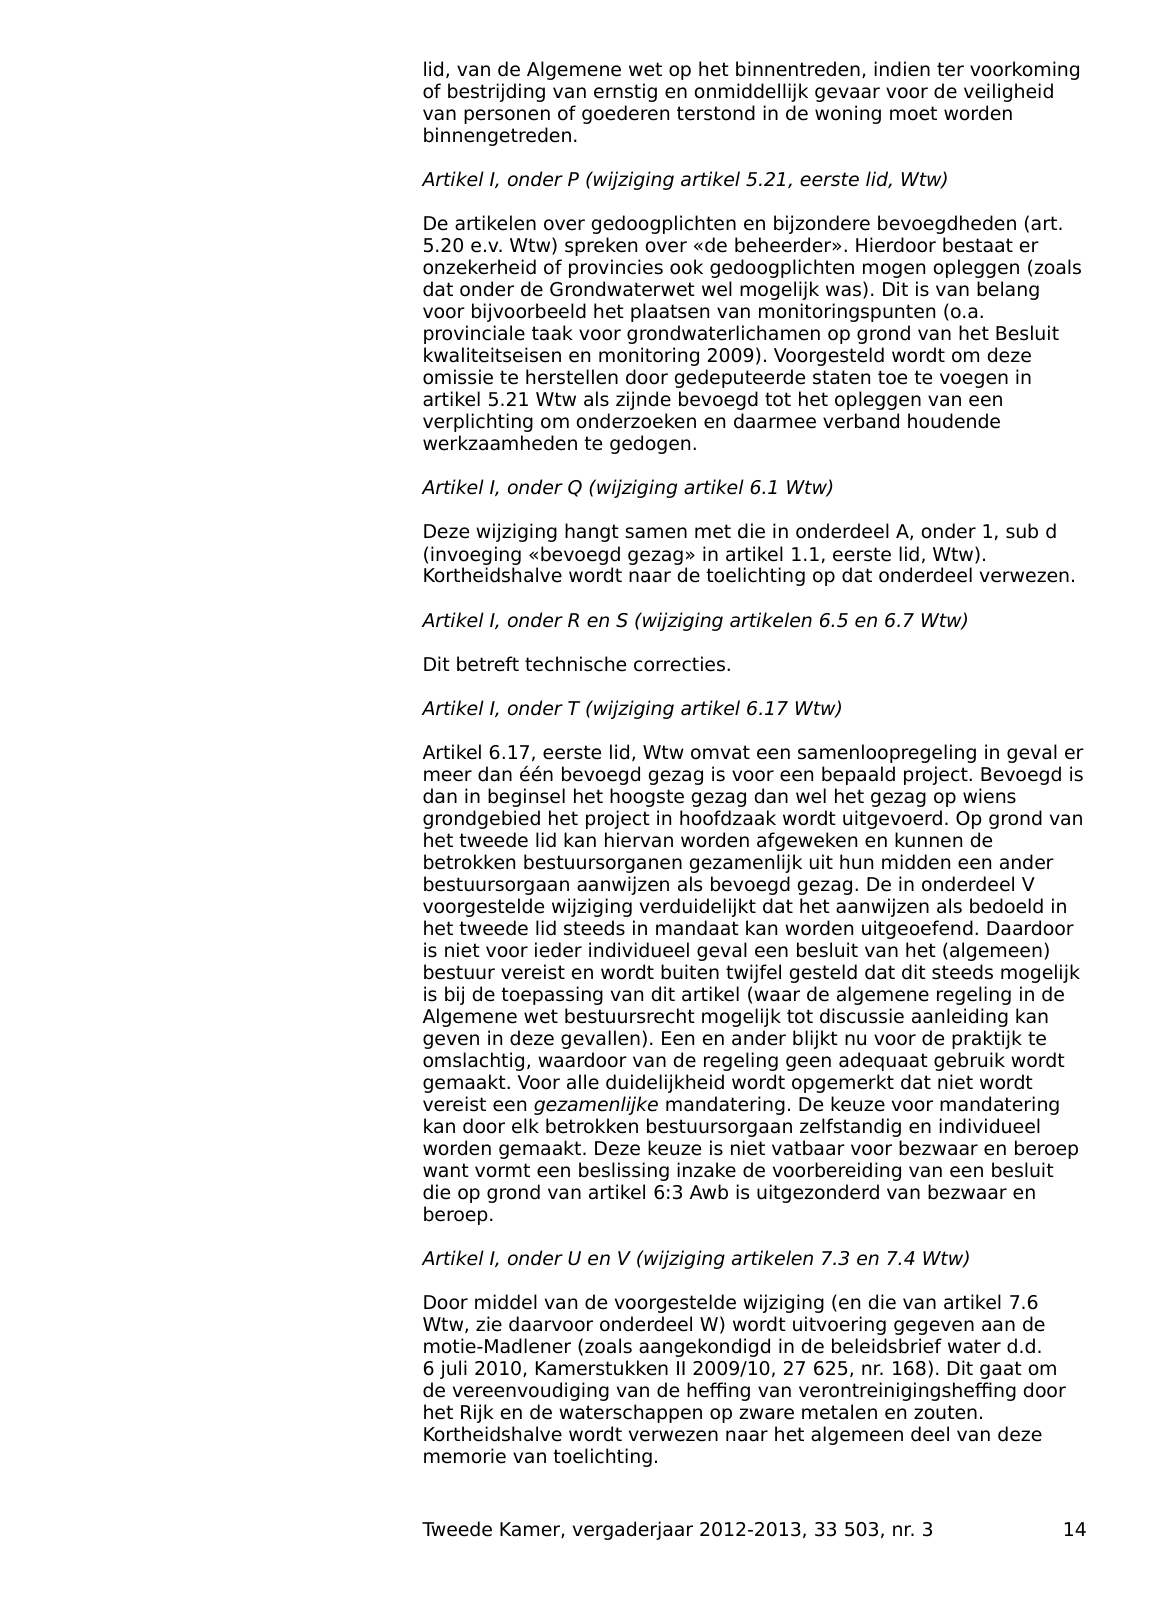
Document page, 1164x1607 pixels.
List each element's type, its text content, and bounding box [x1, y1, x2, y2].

subtitle Artikel I, onder P (wijziging artikel 5.21, eerste lid, Wtw) [422, 169, 1087, 191]
text Door middel van de voorgestelde wijziging (en die van artikel 7.6 Wtw, zie daarvoor onderdeel W) wordt uitvoering gegeven aan de motie-Madlener (zoals aangekondigd in de beleidsbrief water d.d. 6 juli 2010, Kamerstukken II 2009/10, 27 625, nr. 168). Dit gaat om de vereenvoudiging van de heffing van verontreinigingsheffing door het Rijk en de waterschappen op zware metalen en zouten. Kortheidshalve wordt verwezen naar het algemeen deel van deze memorie van toelichting. [422, 1292, 1087, 1468]
subtitle Artikel I, onder Q (wijziging artikel 6.1 Wtw) [422, 477, 1087, 499]
text Artikel 6.17, eerste lid, Wtw omvat een samenloopregeling in geval er meer dan één bevoegd gezag is voor een bepaald project. Bevoegd is dan in beginsel het hoogste gezag dan wel het gezag op wiens grondgebied het project in hoofdzaak wordt uitgevoerd. Op grond van het tweede lid kan hiervan worden afgeweken en kunnen de betrokken bestuursorganen gezamenlijk uit hun midden een ander bestuursorgaan aanwijzen als bevoegd gezag. De in onderdeel V voorgestelde wijziging verduidelijkt dat het aanwijzen als bedoeld in het tweede lid steeds in mandaat kan worden uitgeoefend. Daardoor is niet voor ieder individueel geval een besluit van het (algemeen) bestuur vereist en wordt buiten twijfel gesteld dat dit steeds mogelijk is bij de toepassing van dit artikel (waar de algemene regeling in de Algemene wet bestuursrecht mogelijk tot discussie aanleiding kan geven in deze gevallen). Een en ander blijkt nu voor de praktijk te omslachtig, waardoor van de regeling geen adequaat gebruik wordt gemaakt. Voor alle duidelijkheid wordt opgemerkt dat niet wordt vereist een gezamenlijke mandatering. De keuze voor mandatering kan door elk betrokken bestuursorgaan zelfstandig en individueel worden gemaakt. Deze keuze is niet vatbaar voor bezwaar en beroep want vormt een beslissing inzake de voorbereiding van een besluit die op grond van artikel 6:3 Awb is uitgezonderd van bezwaar en beroep. [422, 742, 1087, 1226]
text Deze wijziging hangt samen met die in onderdeel A, onder 1, sub d (invoeging «bevoegd gezag» in artikel 1.1, eerste lid, Wtw). Kortheidshalve wordt naar de toelichting op dat onderdeel verwezen. [422, 521, 1087, 587]
text Dit betreft technische correcties. [422, 654, 1087, 676]
subtitle Artikel I, onder R en S (wijziging artikelen 6.5 en 6.7 Wtw) [422, 609, 1087, 632]
text De artikelen over gedoogplichten en bijzondere bevoegdheden (art. 5.20 e.v. Wtw) spreken over «de beheerder». Hierdoor bestaat er onzekerheid of provincies ook gedoogplichten mogen opleggen (zoals dat onder de Grondwaterwet wel mogelijk was). Dit is van belang voor bijvoorbeeld het plaatsen van monitoringspunten (o.a. provinciale taak voor grondwaterlichamen op grond van het Besluit kwaliteitseisen en monitoring 2009). Voorgesteld wordt om deze omissie te herstellen door gedeputeerde staten toe te voegen in artikel 5.21 Wtw als zijnde bevoegd tot het opleggen van een verplichting om onderzoeken en daarmee verband houdende werkzaamheden te gedogen. [422, 213, 1087, 455]
subtitle Artikel I, onder U en V (wijziging artikelen 7.3 en 7.4 Wtw) [422, 1248, 1087, 1270]
text lid, van de Algemene wet op het binnentreden, indien ter voorkoming of bestrijding van ernstig en onmiddellijk gevaar voor de veiligheid van personen of goederen terstond in de woning moet worden binnengetreden. [422, 59, 1087, 147]
subtitle Artikel I, onder T (wijziging artikel 6.17 Wtw) [422, 698, 1087, 720]
